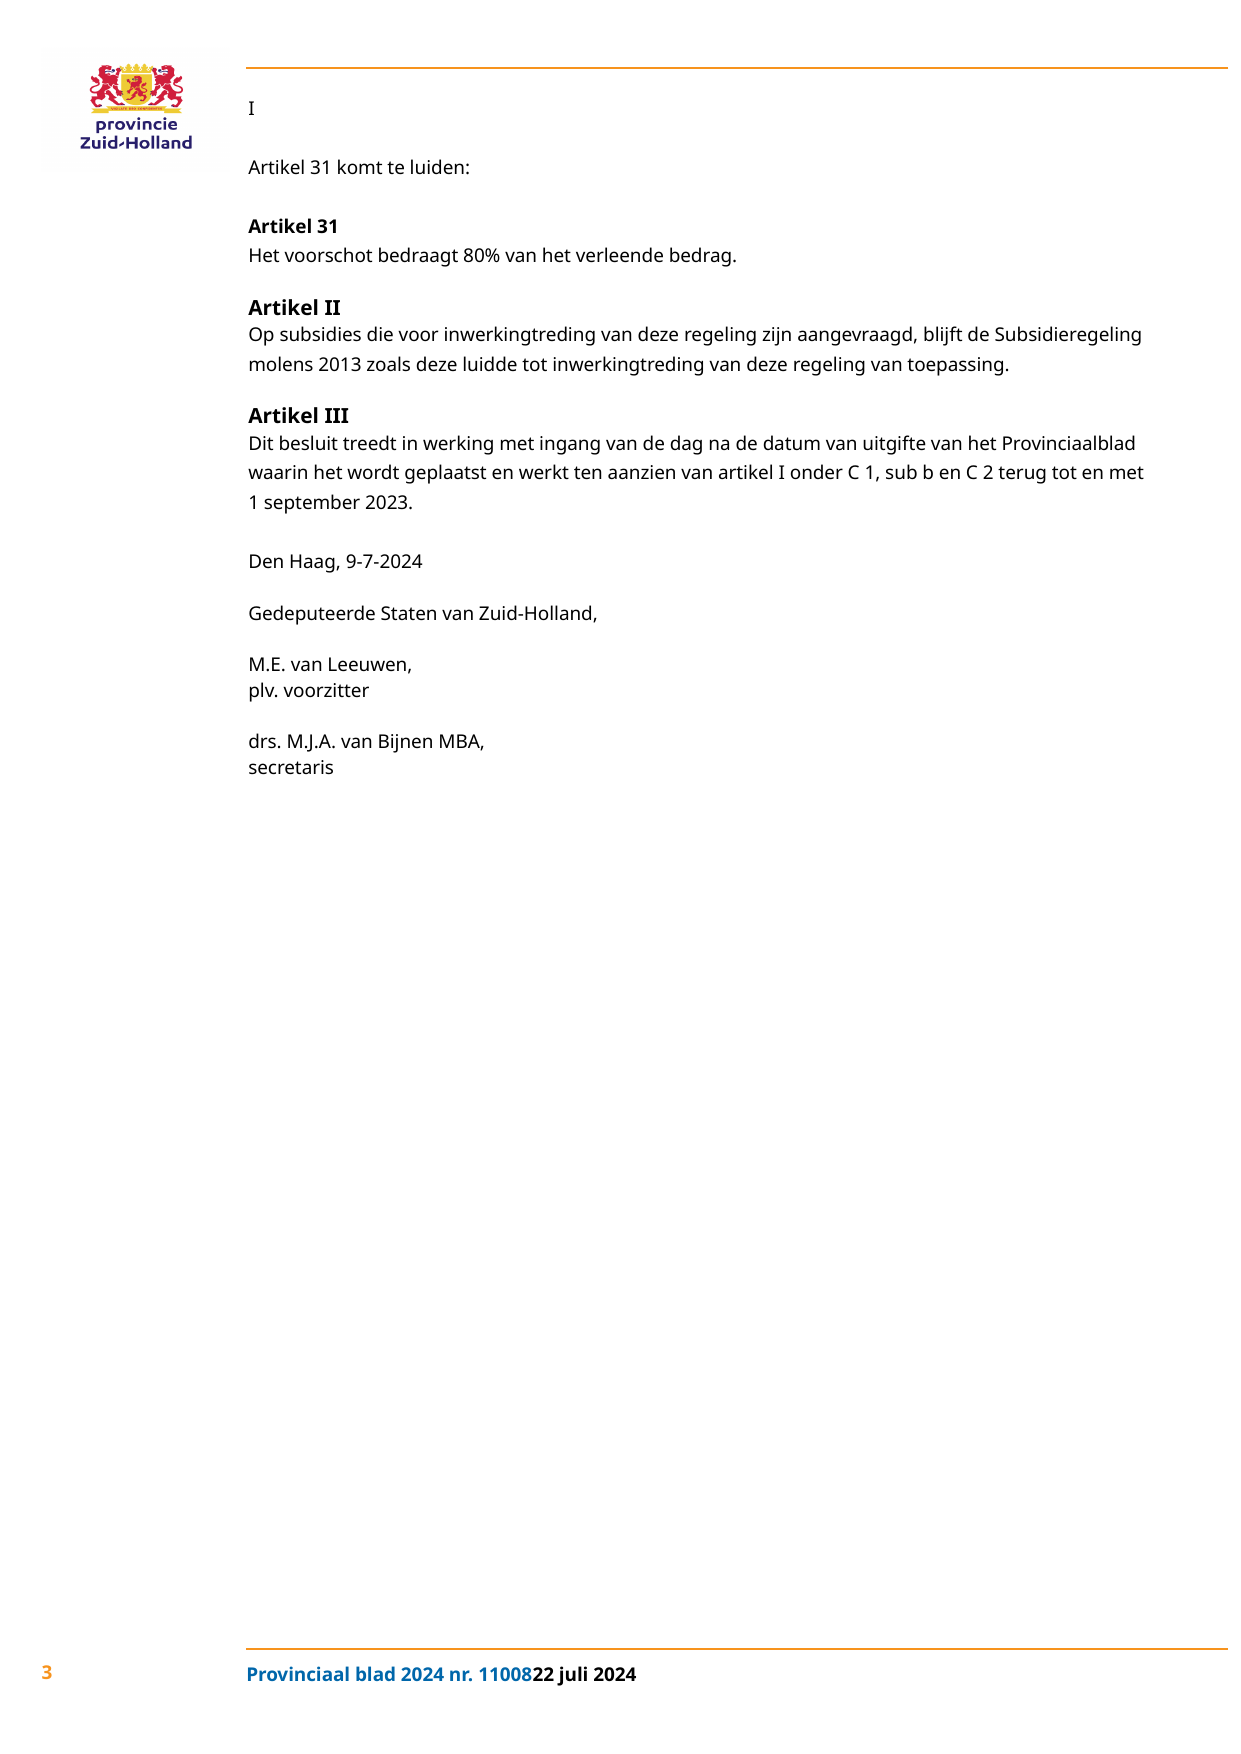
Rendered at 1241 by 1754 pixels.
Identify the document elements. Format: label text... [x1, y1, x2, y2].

text Artikel III [248, 402, 1152, 430]
text Op subsidies die voor inwerkingtreding van deze regeling zijn aangevraagd, blijft de Subsidieregeling molens 2013 zoals deze luidde tot inwerkingtreding van deze regeling van toepassing. [248, 322, 1152, 377]
text plv. voorzitter [248, 677, 1152, 703]
text secretaris [248, 754, 1152, 780]
text Den Haag, 9-7-2024 [248, 548, 1152, 574]
text Gedeputeerde Staten van Zuid-Holland, [248, 600, 1152, 626]
text Artikel II [248, 293, 1152, 322]
text I [248, 95, 1152, 121]
text drs. M.J.A. van Bijnen MBA, [248, 728, 1152, 754]
text M.E. van Leeuwen, [248, 651, 1152, 677]
text Artikel 31 [248, 213, 1152, 239]
text Artikel 31 komt te luiden: [248, 154, 1152, 180]
text Dit besluit treedt in werking met ingang van de dag na de datum van uitgifte van het Provinciaalblad waarin het wordt geplaatst en werkt ten aanzien van artikel I onder C 1, sub b en C 2 terug tot en met 1 september 2023. [248, 430, 1152, 515]
picture [41, 47, 231, 172]
text Het voorschot bedraagt 80% van het verleende bedrag. [248, 243, 1152, 268]
